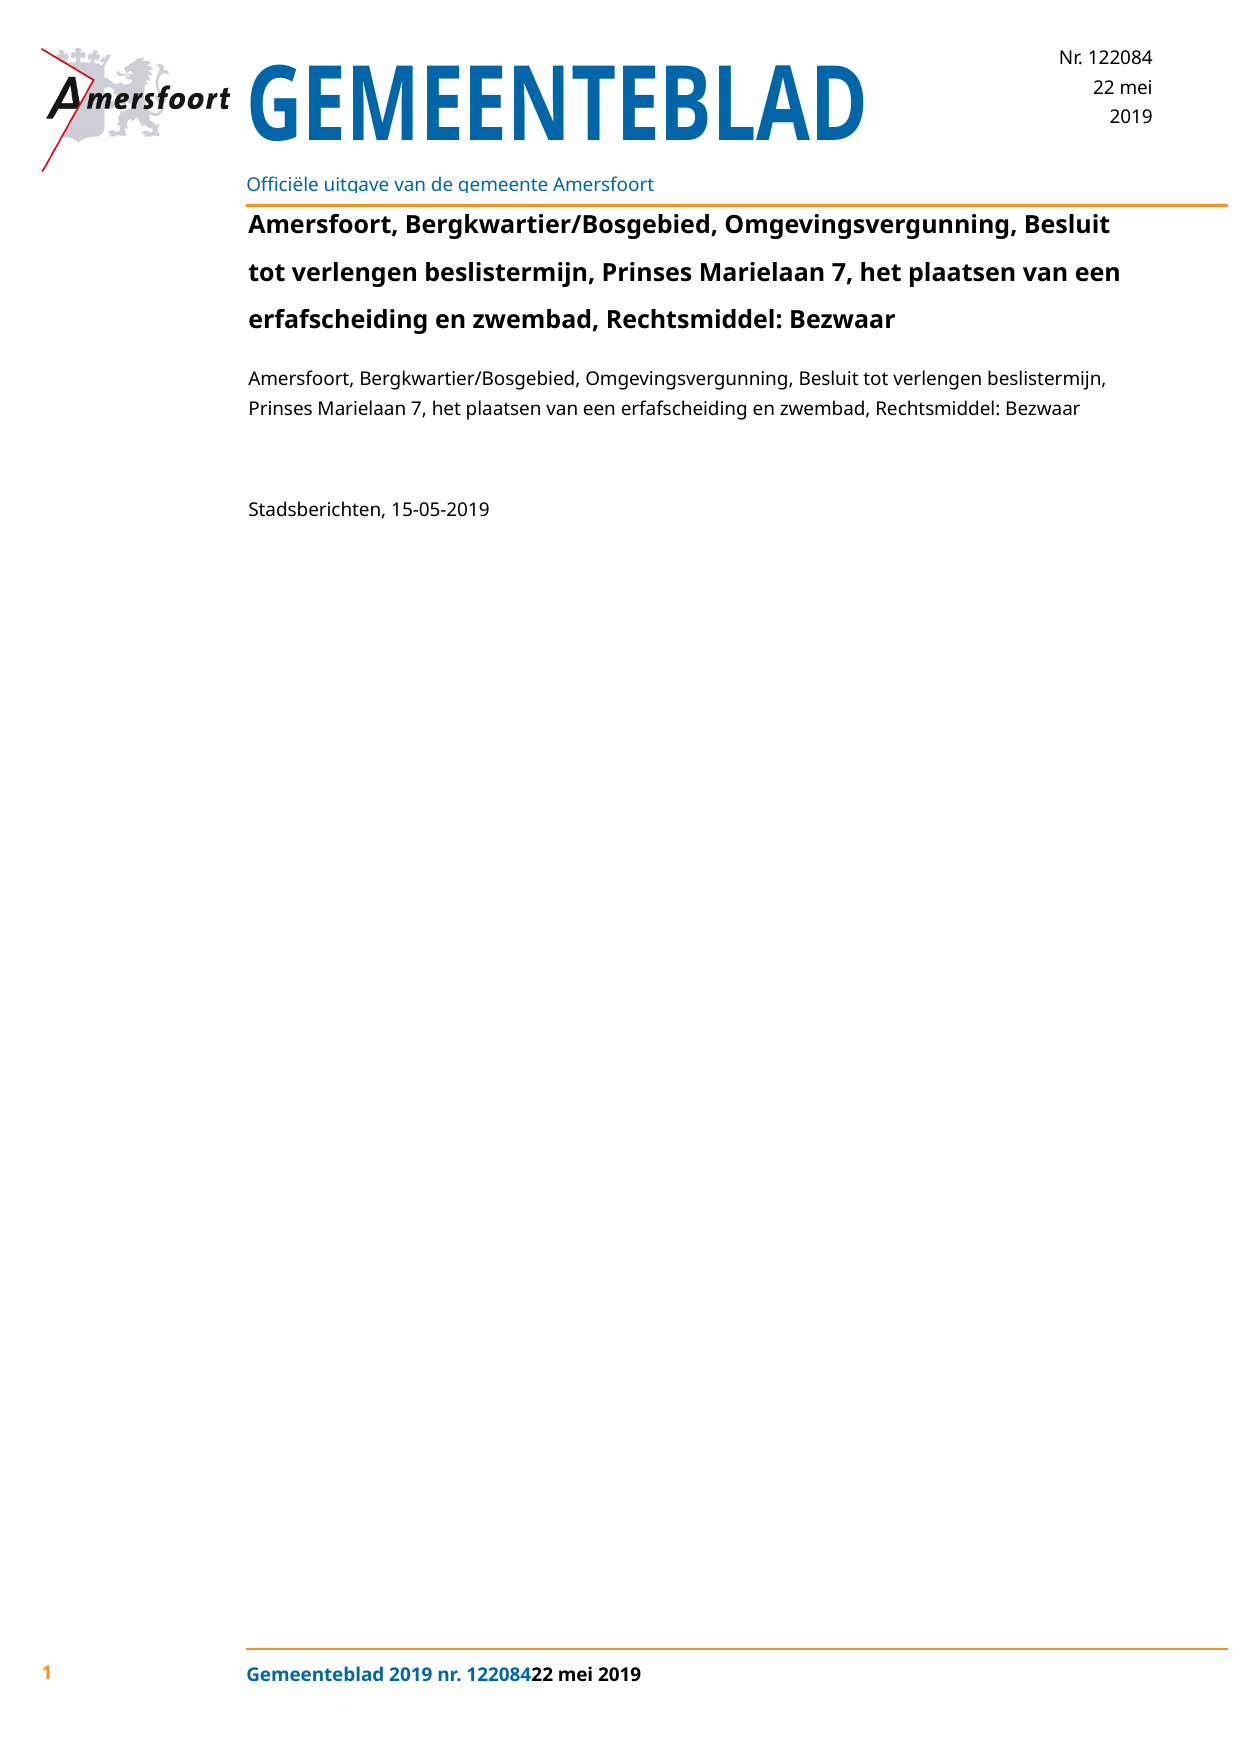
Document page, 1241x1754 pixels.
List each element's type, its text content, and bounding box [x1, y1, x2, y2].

text Amersfoort, Bergkwartier/Bosgebied, Omgevingsvergunning, Besluit tot verlengen beslistermijn, Prinses Marielaan 7, het plaatsen van een erfafscheiding en zwembad, Rechtsmiddel: Bezwaar [248, 366, 1152, 421]
text Amersfoort, Bergkwartier/Bosgebied, Omgevingsvergunning, Besluit tot verlengen beslistermijn, Prinses Marielaan 7, het plaatsen van een erfafscheiding en zwembad, Rechtsmiddel: Bezwaar [248, 207, 1152, 336]
picture [41, 47, 231, 172]
text Stadsberichten, 15-05-2019 [248, 496, 1152, 522]
